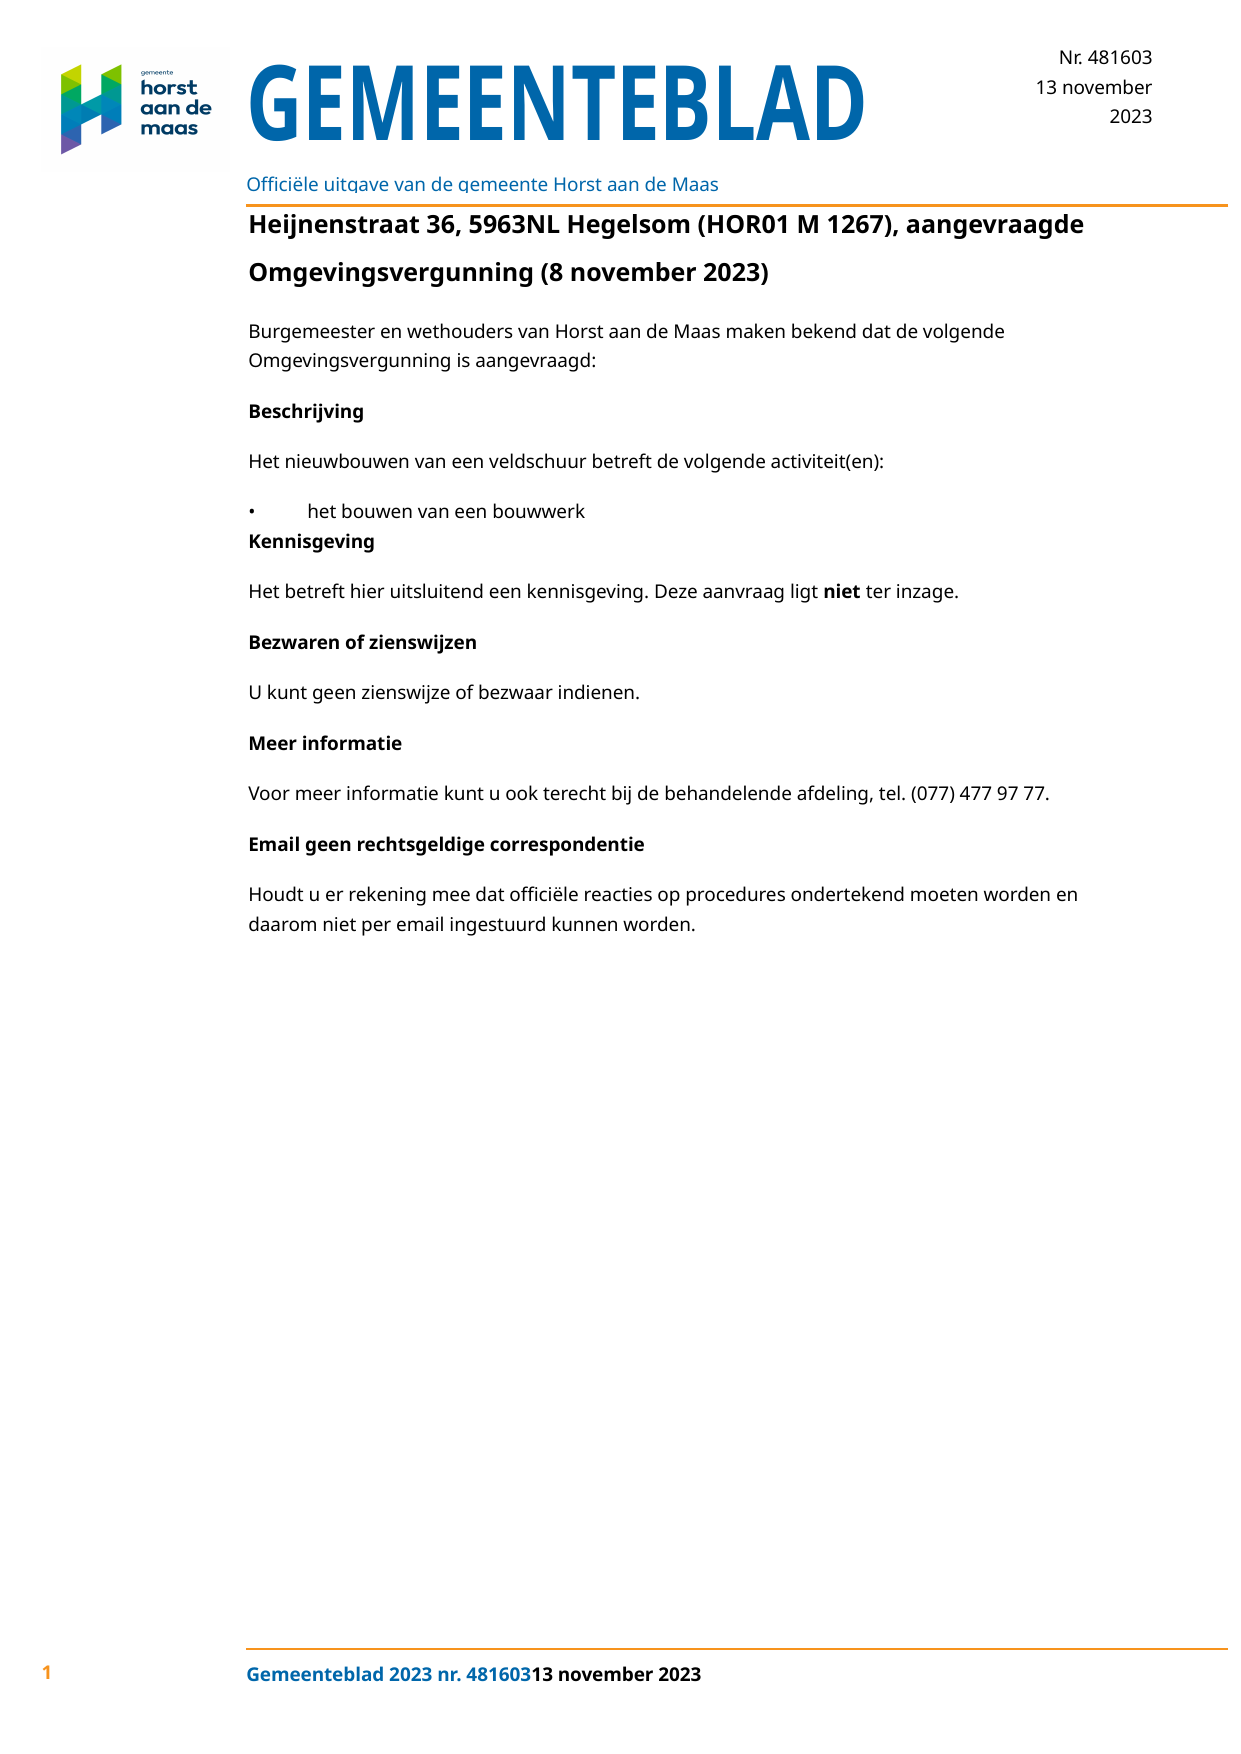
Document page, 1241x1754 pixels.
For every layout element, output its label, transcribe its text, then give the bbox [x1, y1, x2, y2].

text U kunt geen zienswijze of bezwaar indienen. [248, 679, 1152, 705]
picture [41, 47, 231, 172]
text Houdt u er rekening mee dat officiële reacties op procedures ondertekend moeten worden en daarom niet per email ingestuurd kunnen worden. [248, 881, 1152, 937]
text Email geen rechtsgeldige correspondentie [248, 831, 1152, 857]
text Heijnenstraat 36, 5963NL Hegelsom (HOR01 M 1267), aangevraagde Omgevingsvergunning (8 november 2023) [248, 207, 1152, 288]
text Meer informatie [248, 730, 1152, 756]
text Bezwaren of zienswijzen [248, 629, 1152, 655]
text Kennisgeving [248, 528, 1152, 554]
text Het nieuwbouwen van een veldschuur betreft de volgende activiteit(en): [248, 448, 1152, 474]
text Beschrijving [248, 398, 1152, 424]
text Het betreft hier uitsluitend een kennisgeving. Deze aanvraag ligt niet ter inzage. [248, 579, 1152, 604]
text Voor meer informatie kunt u ook terecht bij de behandelende afdeling, tel. (077) 477 97 77. [248, 780, 1152, 806]
text Burgemeester en wethouders van Horst aan de Maas maken bekend dat de volgende Omgevingsvergunning is aangevraagd: [248, 318, 1152, 373]
list het bouwen van een bouwwerk [248, 499, 1152, 524]
